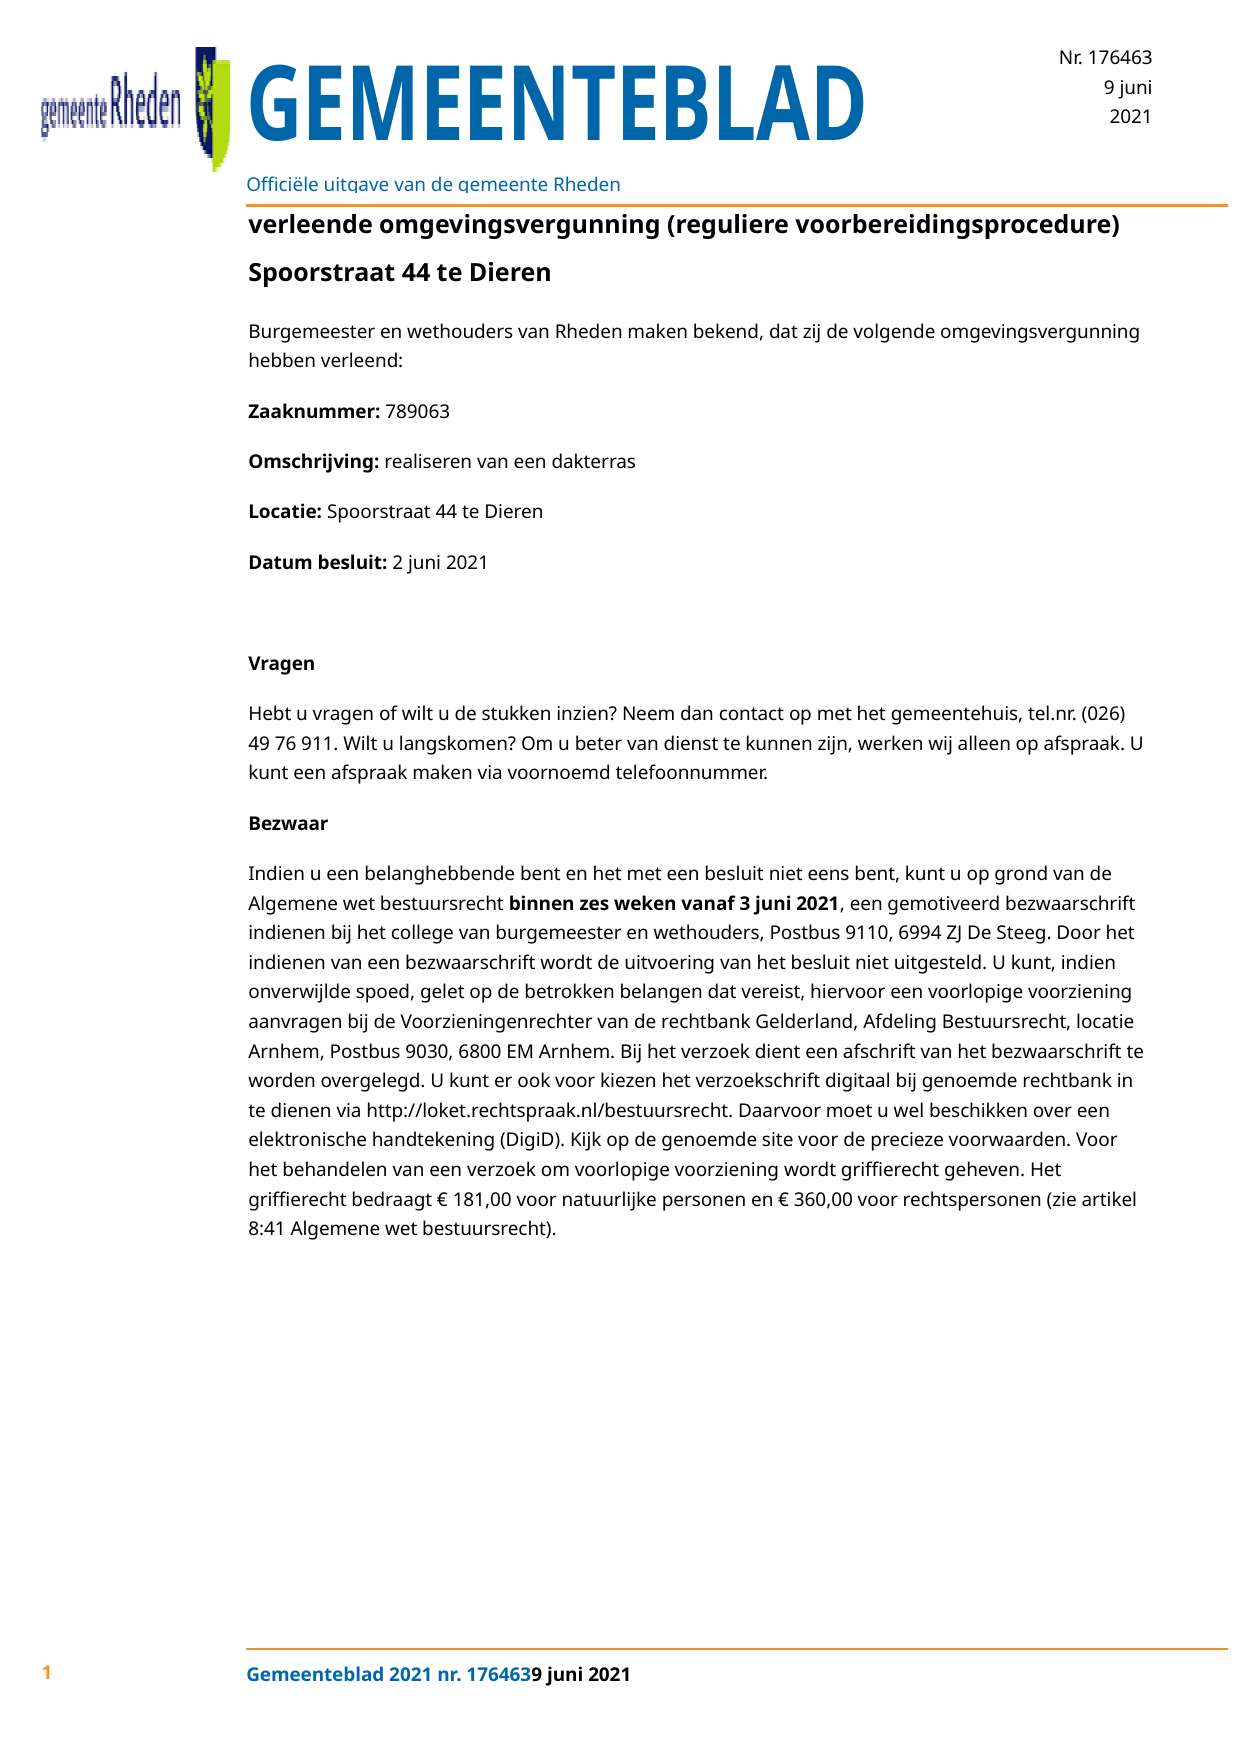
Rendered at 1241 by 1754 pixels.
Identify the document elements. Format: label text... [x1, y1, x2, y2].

text Indien u een belanghebbende bent en het met een besluit niet eens bent, kunt u op grond van de Algemene wet bestuursrecht binnen zes weken vanaf 3 juni 2021, een gemotiveerd bezwaarschrift indienen bij het college van burgemeester en wethouders, Postbus 9110, 6994 ZJ De Steeg. Door het indienen van een bezwaarschrift wordt de uitvoering van het besluit niet uitgesteld. U kunt, indien onverwijlde spoed, gelet op de betrokken belangen dat vereist, hiervoor een voorlopige voorziening aanvragen bij de Voorzieningenrechter van de rechtbank Gelderland, Afdeling Bestuursrecht, locatie Arnhem, Postbus 9030, 6800 EM Arnhem. Bij het verzoek dient een afschrift van het bezwaarschrift te worden overgelegd. U kunt er ook voor kiezen het verzoekschrift digitaal bij genoemde rechtbank in te dienen via http://loket.rechtspraak.nl/bestuursrecht. Daarvoor moet u wel beschikken over een elektronische handtekening (DigiD). Kijk op de genoemde site voor de precieze voorwaarden. Voor het behandelen van een verzoek om voorlopige voorziening wordt griffierecht geheven. Het griffierecht bedraagt € 181,00 voor natuurlijke personen en € 360,00 voor rechtspersonen (zie artikel 8:41 Algemene wet bestuursrecht). [248, 860, 1152, 1241]
text Bezwaar [248, 810, 1152, 836]
text Zaaknummer: 789063 [248, 398, 1152, 424]
text Burgemeester en wethouders van Rheden maken bekend, dat zij de volgende omgevingsvergunning hebben verleend: [248, 318, 1152, 373]
text Datum besluit: 2 juni 2021 [248, 549, 1152, 575]
text verleende omgevingsvergunning (reguliere voorbereidingsprocedure) Spoorstraat 44 te Dieren [248, 207, 1152, 288]
text Locatie: Spoorstraat 44 te Dieren [248, 499, 1152, 524]
text Hebt u vragen of wilt u de stukken inzien? Neem dan contact op met het gemeentehuis, tel.nr. (026) 49 76 911. Wilt u langskomen? Om u beter van dienst te kunnen zijn, werken wij alleen op afspraak. U kunt een afspraak maken via voornoemd telefoonnummer. [248, 700, 1152, 785]
picture [41, 47, 231, 172]
text Vragen [248, 650, 1152, 676]
text Omschrijving: realiseren van een dakterras [248, 448, 1152, 474]
